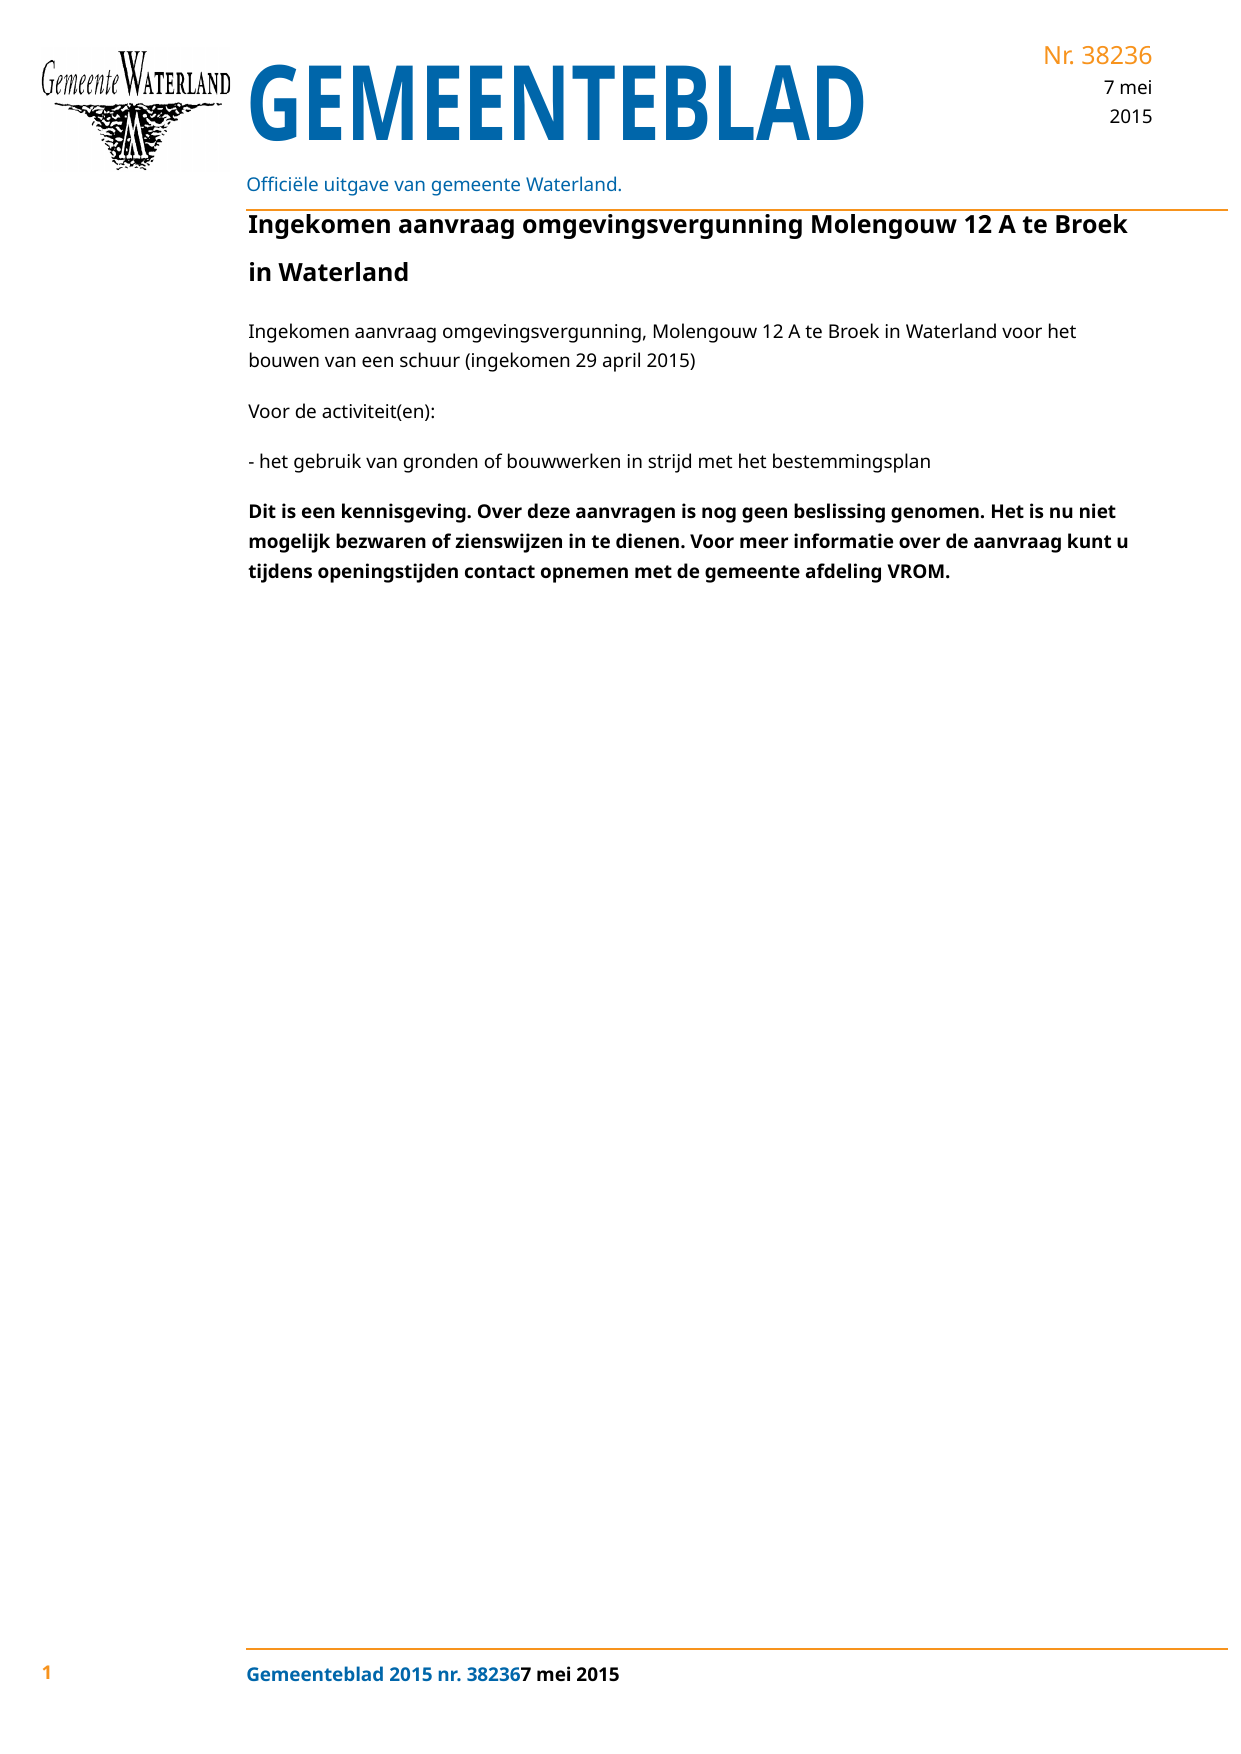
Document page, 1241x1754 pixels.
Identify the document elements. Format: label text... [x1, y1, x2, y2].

text Ingekomen aanvraag omgevingsvergunning, Molengouw 12 A te Broek in Waterland voor het bouwen van een schuur (ingekomen 29 april 2015) [248, 318, 1152, 373]
text Voor de activiteit(en): [248, 398, 1152, 424]
text Dit is een kennisgeving. Over deze aanvragen is nog geen beslissing genomen. Het is nu niet mogelijk bezwaren of zienswijzen in te dienen. Voor meer informatie over de aanvraag kunt u tijdens openingstijden contact opnemen met de gemeente afdeling VROM. [248, 499, 1152, 584]
text Ingekomen aanvraag omgevingsvergunning Molengouw 12 A te Broek in Waterland [248, 211, 1152, 288]
picture [41, 47, 231, 172]
text - het gebruik van gronden of bouwwerken in strijd met het bestemmingsplan [248, 448, 1152, 474]
